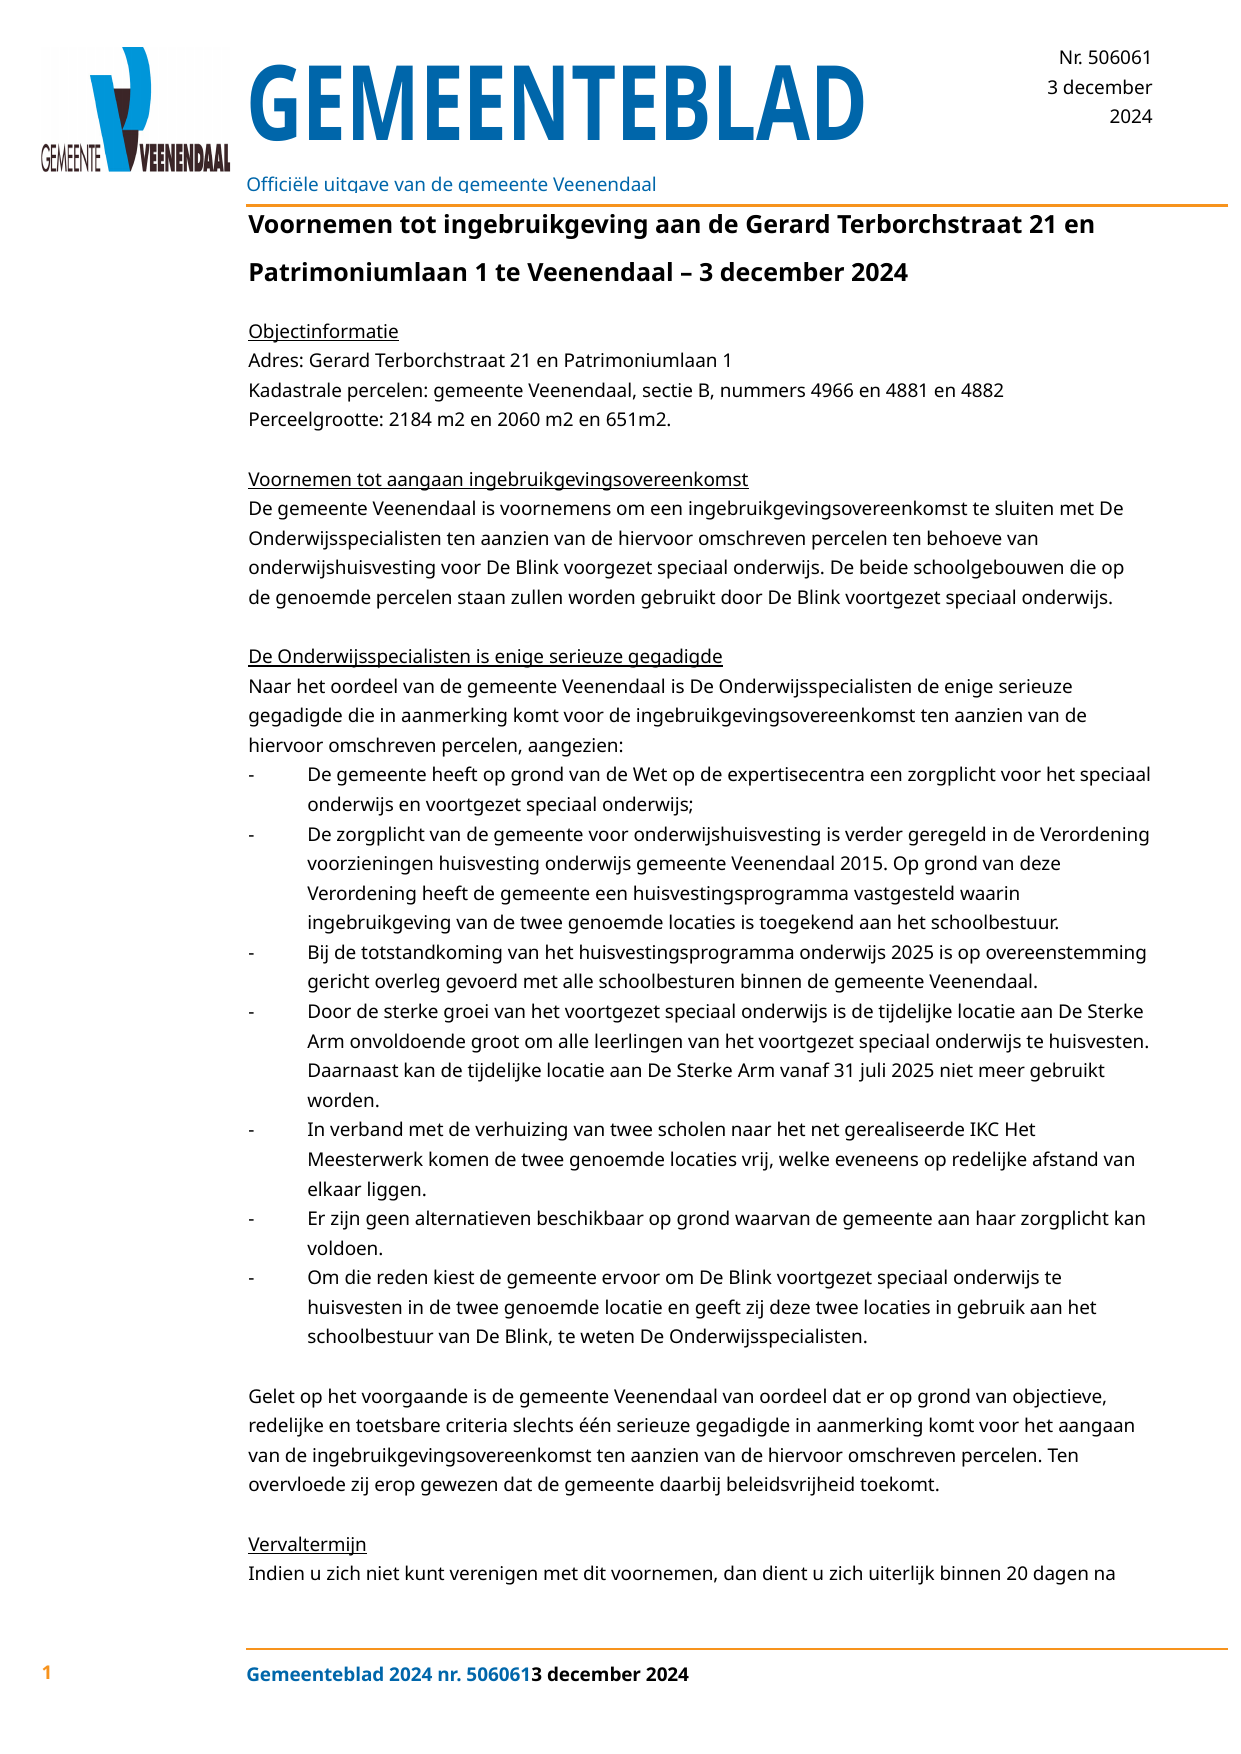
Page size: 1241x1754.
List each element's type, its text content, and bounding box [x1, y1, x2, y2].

text Naar het oordeel van de gemeente Veenendaal is De Onderwijsspecialisten de enige serieuze gegadigde die in aanmerking komt voor de ingebruikgevingsovereenkomst ten aanzien van de hiervoor omschreven percelen, aangezien: [248, 673, 1152, 758]
picture [41, 47, 130, 172]
text Objectinformatie [248, 318, 1152, 344]
text Vervaltermijn [248, 1531, 1152, 1557]
list Door de sterke groei van het voortgezet speciaal onderwijs is de tijdelijke locatie aan De Sterke Arm onvoldoende groot om alle leerlingen van het voortgezet speciaal onderwijs te huisvesten. Daarnaast kan de tijdelijke locatie aan De Sterke Arm vanaf 31 juli 2025 niet meer gebruikt worden. [248, 998, 1152, 1113]
text De gemeente Veenendaal is voornemens om een ingebruikgevingsovereenkomst te sluiten met De Onderwijsspecialisten ten aanzien van de hiervoor omschreven percelen ten behoeve van onderwijshuisvesting voor De Blink voorgezet speciaal onderwijs. De beide schoolgebouwen die op de genoemde percelen staan zullen worden gebruikt door De Blink voortgezet speciaal onderwijs. [248, 495, 1152, 610]
text Perceelgrootte: 2184 m2 en 2060 m2 en 651m2. [248, 407, 1152, 432]
text De Onderwijsspecialisten is enige serieuze gegadigde [248, 643, 1152, 669]
text Voornemen tot aangaan ingebruikgevingsovereenkomst [248, 466, 1152, 492]
text Kadastrale percelen: gemeente Veenendaal, sectie B, nummers 4966 en 4881 en 4882 [248, 377, 1152, 403]
text Gelet op het voorgaande is de gemeente Veenendaal van oordeel dat er op grond van objectieve, redelijke en toetsbare criteria slechts één serieuze gegadigde in aanmerking komt voor het aangaan van de ingebruikgevingsovereenkomst ten aanzien van de hiervoor omschreven percelen. Ten overvloede zij erop gewezen dat de gemeente daarbij beleidsvrijheid toekomt. [248, 1383, 1152, 1497]
picture [123, 47, 231, 172]
list De zorgplicht van de gemeente voor onderwijshuisvesting is verder geregeld in de Verordening voorzieningen huisvesting onderwijs gemeente Veenendaal 2015. Op grond van deze Verordening heeft de gemeente een huisvestingsprogramma vastgesteld waarin ingebruikgeving van de twee genoemde locaties is toegekend aan het schoolbestuur. [248, 821, 1152, 935]
list In verband met de verhuizing van twee scholen naar het net gerealiseerde IKC Het Meesterwerk komen de twee genoemde locaties vrij, welke eveneens op redelijke afstand van elkaar liggen. [248, 1117, 1152, 1202]
text Voornemen tot ingebruikgeving aan de Gerard Terborchstraat 21 en Patrimoniumlaan 1 te Veenendaal – 3 december 2024 [248, 207, 1152, 288]
list Om die reden kiest de gemeente ervoor om De Blink voortgezet speciaal onderwijs te huisvesten in de twee genoemde locatie en geeft zij deze twee locaties in gebruik aan het schoolbestuur van De Blink, te weten De Onderwijsspecialisten. [248, 1264, 1152, 1349]
text Indien u zich niet kunt verenigen met dit voornemen, dan dient u zich uiterlijk binnen 20 dagen na [248, 1560, 1152, 1586]
list Bij de totstandkoming van het huisvestingsprogramma onderwijs 2025 is op overeenstemming gericht overleg gevoerd met alle schoolbesturen binnen de gemeente Veenendaal. [248, 939, 1152, 994]
list Er zijn geen alternatieven beschikbaar op grond waarvan de gemeente aan haar zorgplicht kan voldoen. [248, 1205, 1152, 1261]
list De gemeente heeft op grond van de Wet op de expertisecentra een zorgplicht voor het speciaal onderwijs en voortgezet speciaal onderwijs; [248, 762, 1152, 817]
text Adres: Gerard Terborchstraat 21 en Patrimoniumlaan 1 [248, 347, 1152, 373]
